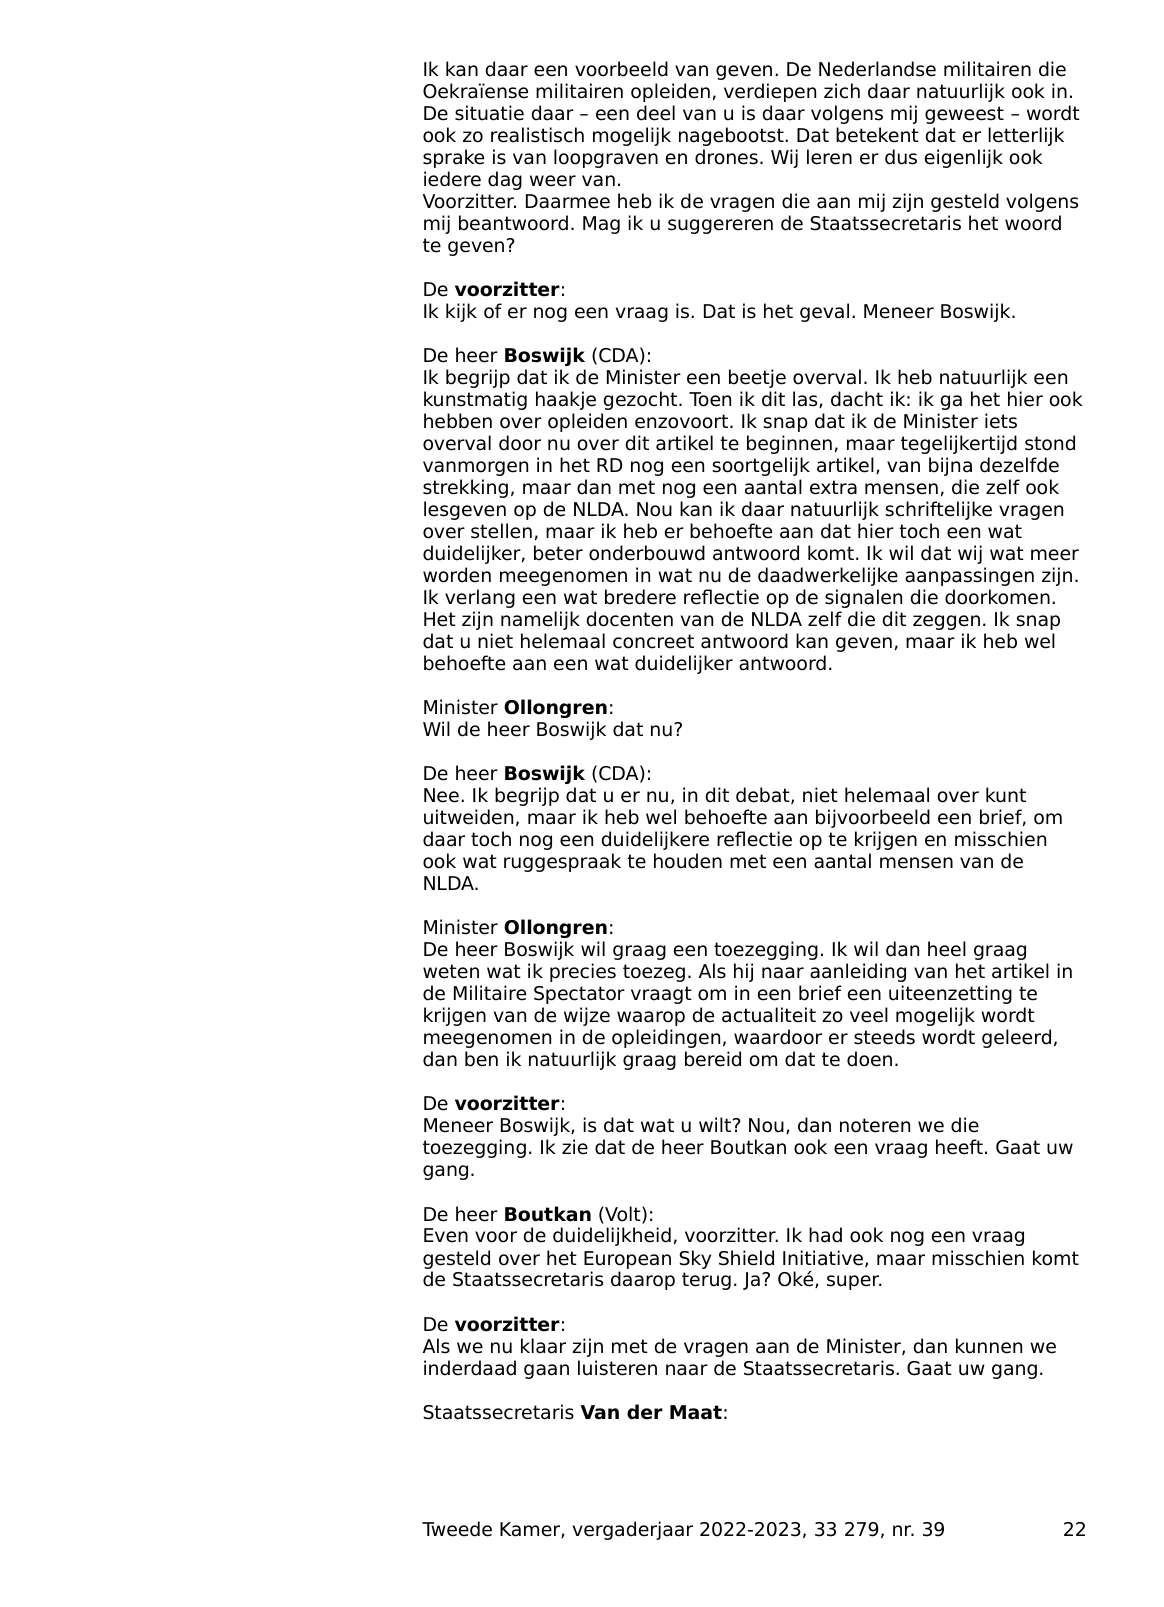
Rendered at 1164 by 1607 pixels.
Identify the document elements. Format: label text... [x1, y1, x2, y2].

text De voorzitter: [422, 1313, 1087, 1336]
text Minister Ollongren: [422, 917, 1087, 939]
text Nee. Ik begrijp dat u er nu, in dit debat, niet helemaal over kunt uitweiden, maar ik heb wel behoefte aan bijvoorbeeld een brief, om daar toch nog een duidelijkere reflectie op te krijgen en misschien ook wat ruggespraak te houden met een aantal mensen van de NLDA. [422, 785, 1087, 895]
text De heer Boswijk wil graag een toezegging. Ik wil dan heel graag weten wat ik precies toezeg. Als hij naar aanleiding van het artikel in de Militaire Spectator vraagt om in een brief een uiteenzetting te krijgen van de wijze waarop de actualiteit zo veel mogelijk wordt meegenomen in de opleidingen, waardoor er steeds wordt geleerd, dan ben ik natuurlijk graag bereid om dat te doen. [422, 939, 1087, 1071]
text Ik kijk of er nog een vraag is. Dat is het geval. Meneer Boswijk. [422, 301, 1087, 323]
text Wil de heer Boswijk dat nu? [422, 719, 1087, 741]
text Ik kan daar een voorbeeld van geven. De Nederlandse militairen die Oekraïense militairen opleiden, verdiepen zich daar natuurlijk ook in. De situatie daar – een deel van u is daar volgens mij geweest – wordt ook zo realistisch mogelijk nagebootst. Dat betekent dat er letterlijk sprake is van loopgraven en drones. Wij leren er dus eigenlijk ook iedere dag weer van. [422, 59, 1087, 191]
text De heer Boutkan (Volt): [422, 1203, 1087, 1225]
text De voorzitter: [422, 279, 1087, 301]
text Minister Ollongren: [422, 697, 1087, 719]
text Voorzitter. Daarmee heb ik de vragen die aan mij zijn gesteld volgens mij beantwoord. Mag ik u suggereren de Staatssecretaris het woord te geven? [422, 191, 1087, 257]
text De voorzitter: [422, 1093, 1087, 1115]
text Staatssecretaris Van der Maat: [422, 1402, 1087, 1424]
text Even voor de duidelijkheid, voorzitter. Ik had ook nog een vraag gesteld over het European Sky Shield Initiative, maar misschien komt de Staatssecretaris daarop terug. Ja? Oké, super. [422, 1225, 1087, 1291]
text Als we nu klaar zijn met de vragen aan de Minister, dan kunnen we inderdaad gaan luisteren naar de Staatssecretaris. Gaat uw gang. [422, 1336, 1087, 1379]
text De heer Boswijk (CDA): [422, 345, 1087, 367]
text Meneer Boswijk, is dat wat u wilt? Nou, dan noteren we die toezegging. Ik zie dat de heer Boutkan ook een vraag heeft. Gaat uw gang. [422, 1115, 1087, 1181]
text De heer Boswijk (CDA): [422, 763, 1087, 785]
text Ik begrijp dat ik de Minister een beetje overval. Ik heb natuurlijk een kunstmatig haakje gezocht. Toen ik dit las, dacht ik: ik ga het hier ook hebben over opleiden enzovoort. Ik snap dat ik de Minister iets overval door nu over dit artikel te beginnen, maar tegelijkertijd stond vanmorgen in het RD nog een soortgelijk artikel, van bijna dezelfde strekking, maar dan met nog een aantal extra mensen, die zelf ook lesgeven op de NLDA. Nou kan ik daar natuurlijk schriftelijke vragen over stellen, maar ik heb er behoefte aan dat hier toch een wat duidelijker, beter onderbouwd antwoord komt. Ik wil dat wij wat meer worden meegenomen in wat nu de daadwerkelijke aanpassingen zijn. Ik verlang een wat bredere reflectie op de signalen die doorkomen. Het zijn namelijk docenten van de NLDA zelf die dit zeggen. Ik snap dat u niet helemaal concreet antwoord kan geven, maar ik heb wel behoefte aan een wat duidelijker antwoord. [422, 367, 1087, 675]
